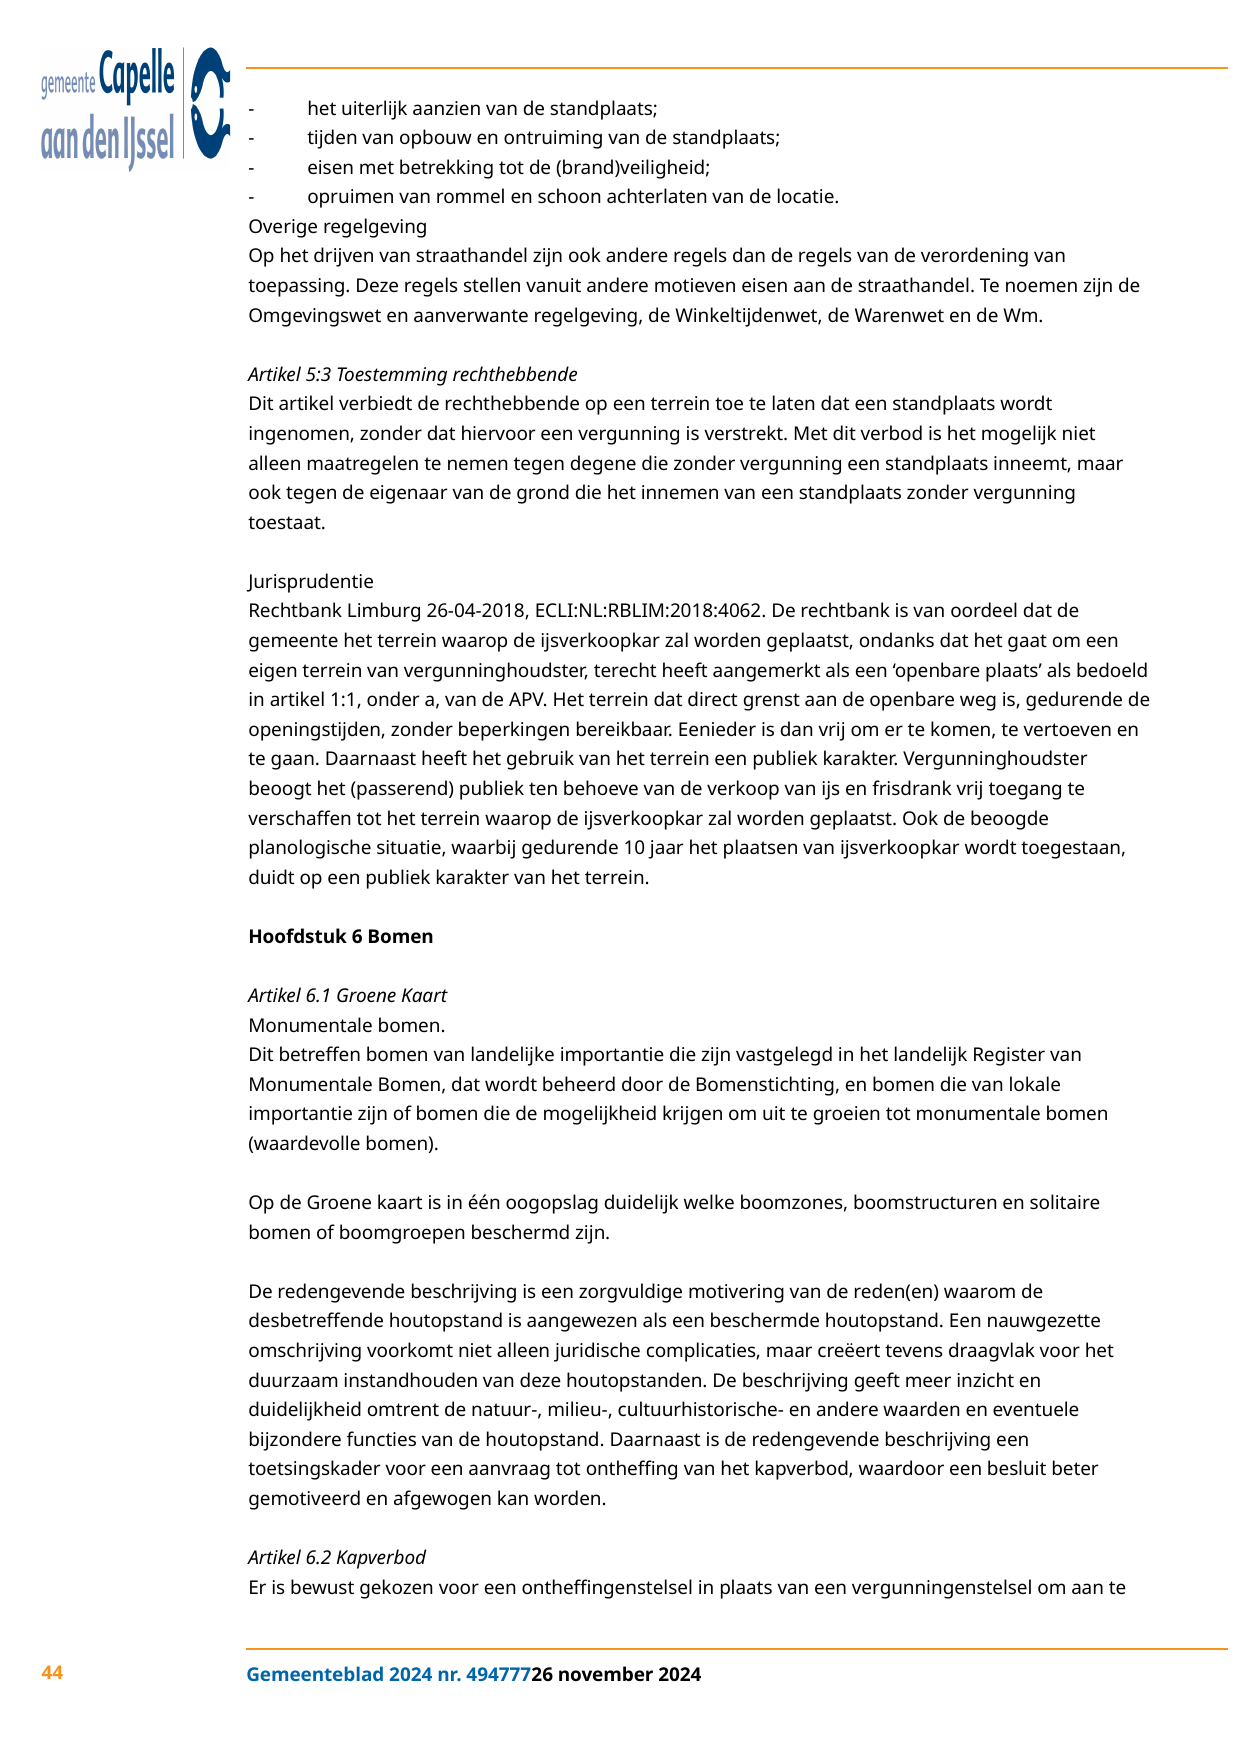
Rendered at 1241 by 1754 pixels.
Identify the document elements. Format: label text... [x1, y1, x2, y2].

text Artikel 6.2 Kapverbod [248, 1544, 1152, 1570]
list tijden van opbouw en ontruiming van de standplaats; [248, 124, 1152, 150]
text Artikel 6.1 Groene Kaart [248, 982, 1152, 1008]
list eisen met betrekking tot de (brand)veiligheid; [248, 154, 1152, 180]
picture [41, 47, 231, 172]
text Overige regelgeving [248, 213, 1152, 239]
text De redengevende beschrijving is een zorgvuldige motivering van de reden(en) waarom de desbetreffende houtopstand is aangewezen als een beschermde houtopstand. Een nauwgezette omschrijving voorkomt niet alleen juridische complicaties, maar creëert tevens draagvlak voor het duurzaam instandhouden van deze houtopstanden. De beschrijving geeft meer inzicht en duidelijkheid omtrent de natuur-, milieu-, cultuurhistorische- en andere waarden en eventuele bijzondere functies van de houtopstand. Daarnaast is de redengevende beschrijving een toetsingskader voor een aanvraag tot ontheffing van het kapverbod, waardoor een besluit beter gemotiveerd en afgewogen kan worden. [248, 1278, 1152, 1511]
text Artikel 5:3 Toestemming rechthebbende [248, 361, 1152, 387]
list opruimen van rommel en schoon achterlaten van de locatie. [248, 183, 1152, 209]
text Jurisprudentie [248, 568, 1152, 594]
text Er is bewust gekozen voor een ontheffingenstelsel in plaats van een vergunningenstelsel om aan te [248, 1574, 1152, 1600]
list het uiterlijk aanzien van de standplaats; [248, 95, 1152, 121]
text Rechtbank Limburg 26-04-2018, ECLI:NL:RBLIM:2018:4062. De rechtbank is van oordeel dat de gemeente het terrein waarop de ijsverkoopkar zal worden geplaatst, ondanks dat het gaat om een eigen terrein van vergunninghoudster, terecht heeft aangemerkt als een ‘openbare plaats’ als bedoeld in artikel 1:1, onder a, van de APV. Het terrein dat direct grenst aan de openbare weg is, gedurende de openingstijden, zonder beperkingen bereikbaar. Eenieder is dan vrij om er te komen, te vertoeven en te gaan. Daarnaast heeft het gebruik van het terrein een publiek karakter. Vergunninghoudster beoogt het (passerend) publiek ten behoeve van de verkoop van ijs en frisdrank vrij toegang te verschaffen tot het terrein waarop de ijsverkoopkar zal worden geplaatst. Ook de beoogde planologische situatie, waarbij gedurende 10 jaar het plaatsen van ijsverkoopkar wordt toegestaan, duidt op een publiek karakter van het terrein. [248, 598, 1152, 890]
text Op de Groene kaart is in één oogopslag duidelijk welke boomzones, boomstructuren en solitaire bomen of boomgroepen beschermd zijn. [248, 1189, 1152, 1245]
text Hoofdstuk 6 Bomen [248, 923, 1152, 949]
text Dit artikel verbiedt de rechthebbende op een terrein toe te laten dat een standplaats wordt ingenomen, zonder dat hiervoor een vergunning is verstrekt. Met dit verbod is het mogelijk niet alleen maatregelen te nemen tegen degene die zonder vergunning een standplaats inneemt, maar ook tegen de eigenaar van de grond die het innemen van een standplaats zonder vergunning toestaat. [248, 391, 1152, 535]
text Op het drijven van straathandel zijn ook andere regels dan de regels van de verordening van toepassing. Deze regels stellen vanuit andere motieven eisen aan de straathandel. Te noemen zijn de Omgevingswet en aanverwante regelgeving, de Winkeltijdenwet, de Warenwet en de Wm. [248, 243, 1152, 328]
text Dit betreffen bomen van landelijke importantie die zijn vastgelegd in het landelijk Register van Monumentale Bomen, dat wordt beheerd door de Bomenstichting, en bomen die van lokale importantie zijn of bomen die de mogelijkheid krijgen om uit te groeien tot monumentale bomen (waardevolle bomen). [248, 1041, 1152, 1156]
text Monumentale bomen. [248, 1012, 1152, 1038]
